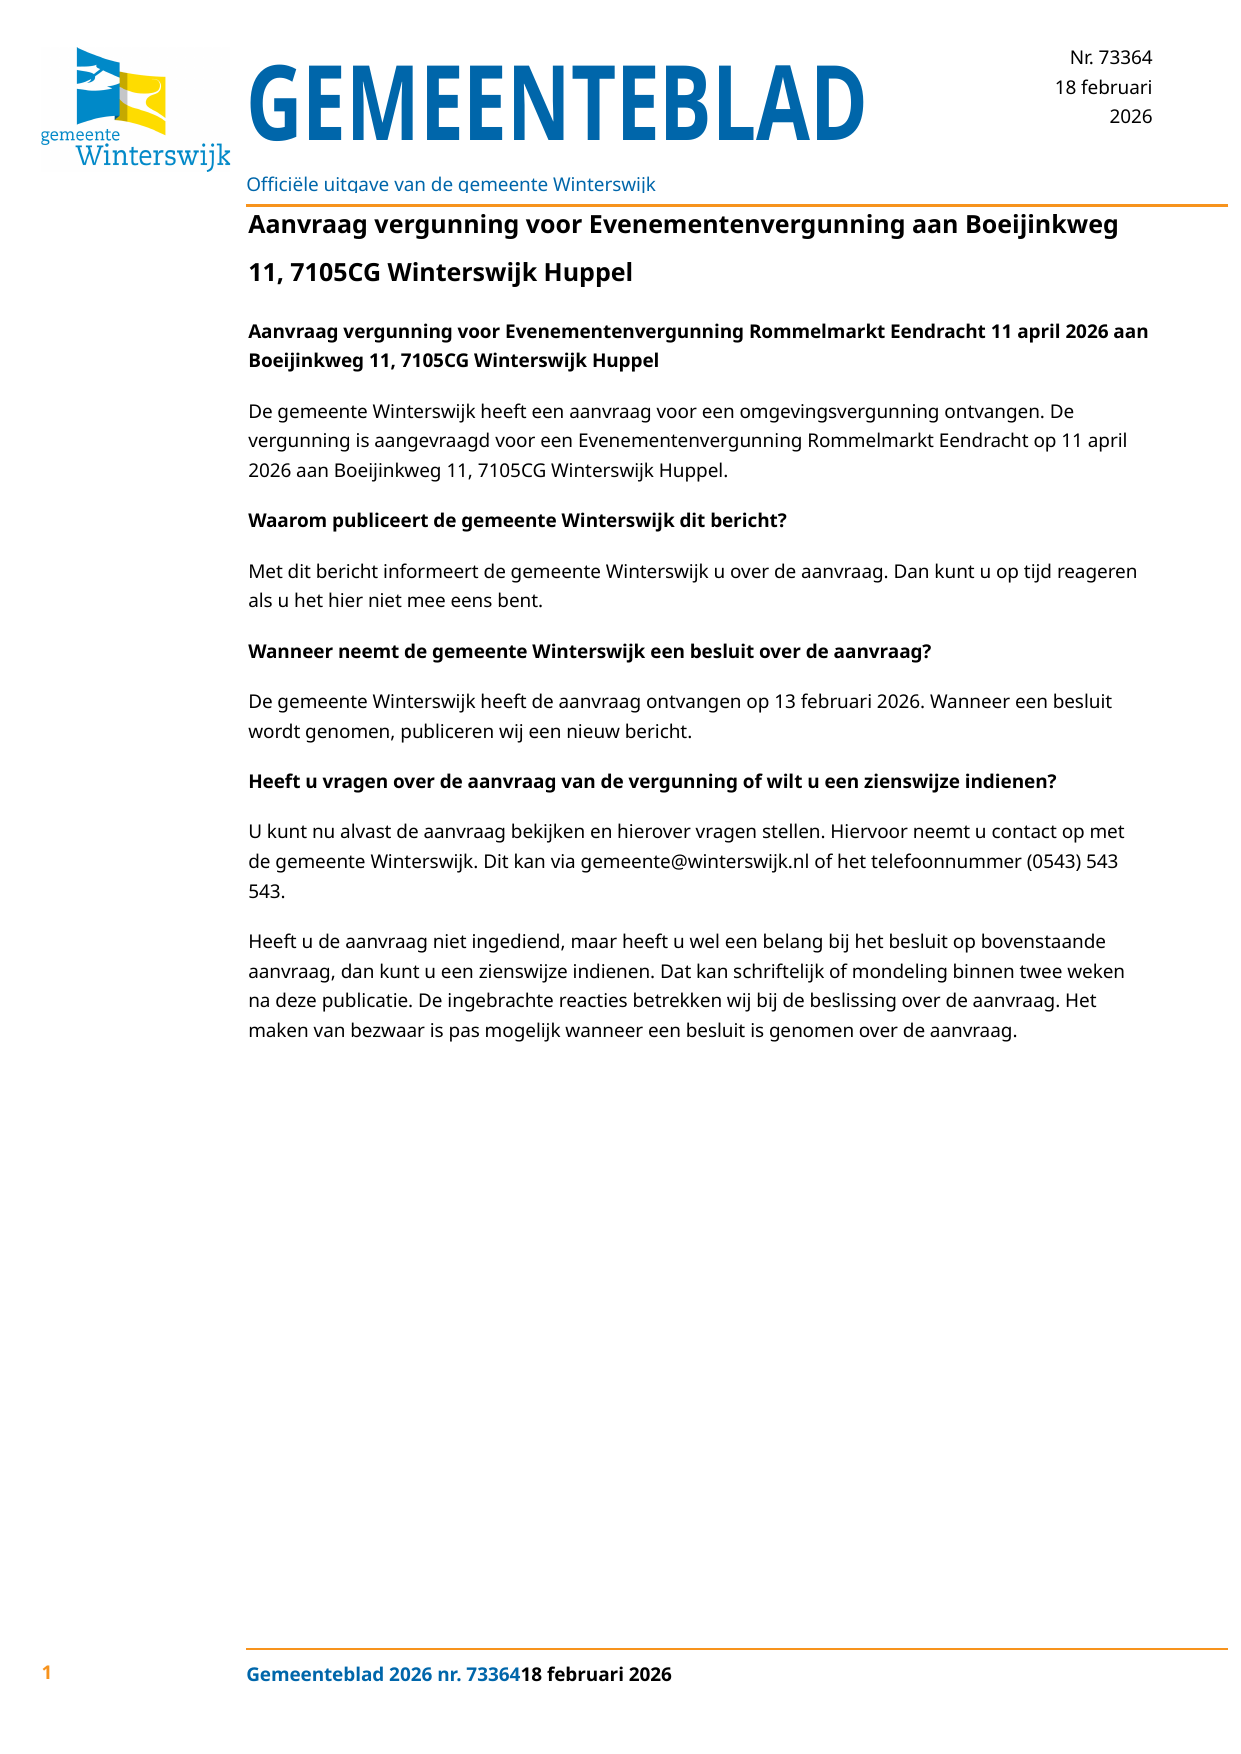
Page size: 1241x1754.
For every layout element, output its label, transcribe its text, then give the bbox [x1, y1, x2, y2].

text U kunt nu alvast de aanvraag bekijken en hierover vragen stellen. Hiervoor neemt u contact op met de gemeente Winterswijk. Dit kan via gemeente@winterswijk.nl of het telefoonnummer (0543) 543 543. [248, 819, 1152, 904]
picture [225, 153, 231, 162]
text Met dit bericht informeert de gemeente Winterswijk u over de aanvraag. Dan kunt u op tijd reageren als u het hier niet mee eens bent. [248, 558, 1152, 613]
text Waarom publiceert de gemeente Winterswijk dit bericht? [248, 507, 1152, 533]
text Aanvraag vergunning voor Evenementenvergunning aan Boeijinkweg 11, 7105CG Winterswijk Huppel [248, 207, 1152, 288]
text Heeft u de aanvraag niet ingediend, maar heeft u wel een belang bij het besluit op bovenstaande aanvraag, dan kunt u een zienswijze indienen. Dat kan schriftelijk of mondeling binnen twee weken na deze publicatie. De ingebrachte reacties betrekken wij bij de beslissing over de aanvraag. Het maken van bezwaar is pas mogelijk wanneer een besluit is genomen over de aanvraag. [248, 928, 1152, 1043]
text De gemeente Winterswijk heeft een aanvraag voor een omgevingsvergunning ontvangen. De vergunning is aangevraagd voor een Evenementenvergunning Rommelmarkt Eendracht op 11 april 2026 aan Boeijinkweg 11, 7105CG Winterswijk Huppel. [248, 398, 1152, 483]
text Wanneer neemt de gemeente Winterswijk een besluit over de aanvraag? [248, 638, 1152, 664]
text Heeft u vragen over de aanvraag van de vergunning of wilt u een zienswijze indienen? [248, 768, 1152, 794]
text Aanvraag vergunning voor Evenementenvergunning Rommelmarkt Eendracht 11 april 2026 aan Boeijinkweg 11, 7105CG Winterswijk Huppel [248, 318, 1152, 373]
picture [41, 47, 231, 172]
text De gemeente Winterswijk heeft de aanvraag ontvangen op 13 februari 2026. Wanneer een besluit wordt genomen, publiceren wij een nieuw bericht. [248, 688, 1152, 744]
